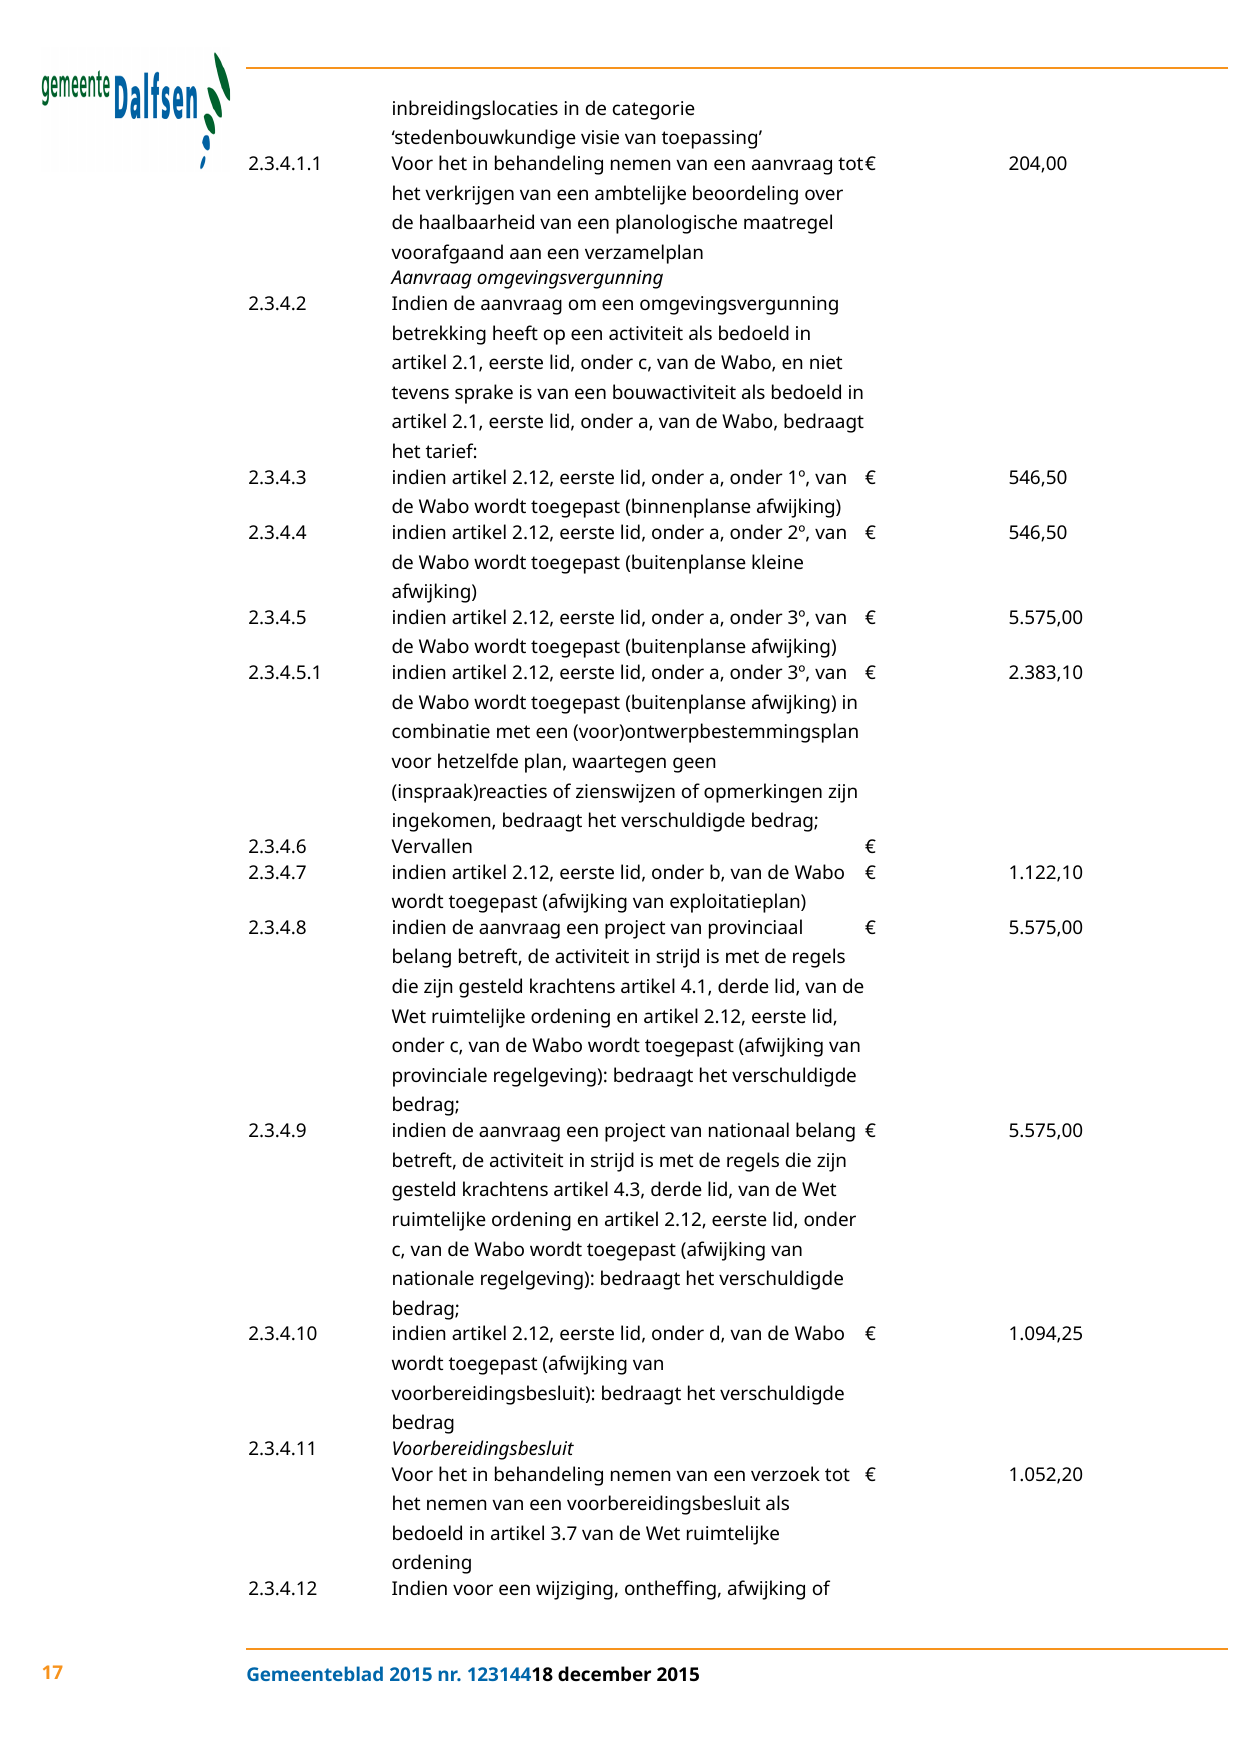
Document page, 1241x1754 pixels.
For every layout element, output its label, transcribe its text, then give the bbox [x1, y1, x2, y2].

table_cell indien artikel 2.12, eerste lid, onder a, onder 1º, van de Wabo wordt toegepast (binnenplanse afwijking) [391, 464, 865, 519]
table_cell [865, 290, 1008, 464]
picture [41, 47, 231, 172]
table_cell € [865, 604, 1008, 659]
table_cell 2.3.4.11 [248, 1435, 391, 1461]
table_cell indien artikel 2.12, eerste lid, onder a, onder 3º, van de Wabo wordt toegepast (buitenplanse afwijking) [391, 604, 865, 659]
table_cell 2.3.4.5 [248, 604, 391, 659]
table_cell [248, 95, 391, 150]
table_cell Voor het in behandeling nemen van een verzoek tot het nemen van een voorbereidingsbesluit als bedoeld in artikel 3.7 van de Wet ruimtelijke ordening [391, 1461, 865, 1575]
table_cell 2.3.4.3 [248, 464, 391, 519]
table_cell indien artikel 2.12, eerste lid, onder b, van de Wabo wordt toegepast (afwijking van exploitatieplan) [391, 859, 865, 914]
table_cell € [865, 519, 1008, 604]
table_cell Indien voor een wijziging, ontheffing, afwijking of [391, 1575, 865, 1601]
table_cell [248, 265, 391, 290]
table_cell [1008, 1575, 1152, 1601]
table_cell € [865, 1321, 1008, 1435]
table_cell Voor het in behandeling nemen van een aanvraag tot het verkrijgen van een ambtelijke beoordeling over de haalbaarheid van een planologische maatregel voorafgaand aan een verzamelplan [391, 150, 865, 264]
table_cell 546,50 [1008, 464, 1152, 519]
table_cell 546,50 [1008, 519, 1152, 604]
table_cell 2.3.4.2 [248, 290, 391, 464]
table_cell 2.3.4.4 [248, 519, 391, 604]
table_cell 204,00 [1008, 150, 1152, 264]
table_cell 1.122,10 [1008, 859, 1152, 914]
table_cell 2.3.4.7 [248, 859, 391, 914]
table_cell 5.575,00 [1008, 1118, 1152, 1321]
table_cell indien artikel 2.12, eerste lid, onder d, van de Wabo wordt toegepast (afwijking van voorbereidingsbesluit): bedraagt het verschuldigde bedrag [391, 1321, 865, 1435]
table_cell [1008, 290, 1152, 464]
table_cell € [865, 914, 1008, 1117]
table_cell 2.3.4.8 [248, 914, 391, 1117]
table_cell 2.3.4.1.1 [248, 150, 391, 264]
table_cell [865, 1435, 1008, 1461]
table_cell Aanvraag omgevingsvergunning [391, 265, 865, 290]
table_cell € [865, 660, 1008, 833]
table_cell 2.3.4.6 [248, 833, 391, 859]
table_cell indien de aanvraag een project van provinciaal belang betreft, de activiteit in strijd is met de regels die zijn gesteld krachtens artikel 4.1, derde lid, van de Wet ruimtelijke ordening en artikel 2.12, eerste lid, onder c, van de Wabo wordt toegepast (afwijking van provinciale regelgeving): bedraagt het verschuldigde bedrag; [391, 914, 865, 1117]
table_cell € [865, 833, 1008, 859]
table_cell 2.383,10 [1008, 660, 1152, 833]
table_cell indien artikel 2.12, eerste lid, onder a, onder 2º, van de Wabo wordt toegepast (buitenplanse kleine afwijking) [391, 519, 865, 604]
table_cell 5.575,00 [1008, 604, 1152, 659]
table_cell [865, 265, 1008, 290]
table_cell [248, 1461, 391, 1575]
table_cell 2.3.4.5.1 [248, 660, 391, 833]
table_cell € [865, 859, 1008, 914]
table_cell 2.3.4.9 [248, 1118, 391, 1321]
table_cell Voorbereidingsbesluit [391, 1435, 865, 1461]
table_cell 2.3.4.10 [248, 1321, 391, 1435]
table_cell [865, 95, 1008, 150]
table_cell € [865, 1461, 1008, 1575]
table_cell inbreidingslocaties in de categorie ‘stedenbouwkundige visie van toepassing’ [391, 95, 865, 150]
table_cell 2.3.4.12 [248, 1575, 391, 1601]
table_cell [865, 1575, 1008, 1601]
table_cell € [865, 1118, 1008, 1321]
table_cell indien artikel 2.12, eerste lid, onder a, onder 3º, van de Wabo wordt toegepast (buitenplanse afwijking) in combinatie met een (voor)ontwerpbestemmingsplan voor hetzelfde plan, waartegen geen (inspraak)reacties of zienswijzen of opmerkingen zijn ingekomen, bedraagt het verschuldigde bedrag; [391, 660, 865, 833]
table_cell Vervallen [391, 833, 865, 859]
table_cell [1008, 1435, 1152, 1461]
table_cell Indien de aanvraag om een omgevingsvergunning betrekking heeft op een activiteit als bedoeld in artikel 2.1, eerste lid, onder c, van de Wabo, en niet tevens sprake is van een bouwactiviteit als bedoeld in artikel 2.1, eerste lid, onder a, van de Wabo, bedraagt het tarief: [391, 290, 865, 464]
table_cell [1008, 95, 1152, 150]
table_cell 1.052,20 [1008, 1461, 1152, 1575]
table_cell indien de aanvraag een project van nationaal belang betreft, de activiteit in strijd is met de regels die zijn gesteld krachtens artikel 4.3, derde lid, van de Wet ruimtelijke ordening en artikel 2.12, eerste lid, onder c, van de Wabo wordt toegepast (afwijking van nationale regelgeving): bedraagt het verschuldigde bedrag; [391, 1118, 865, 1321]
table_cell [1008, 265, 1152, 290]
table_cell 1.094,25 [1008, 1321, 1152, 1435]
table_cell € [865, 150, 1008, 264]
table_cell [1008, 833, 1152, 859]
table_cell € [865, 464, 1008, 519]
table_cell 5.575,00 [1008, 914, 1152, 1117]
